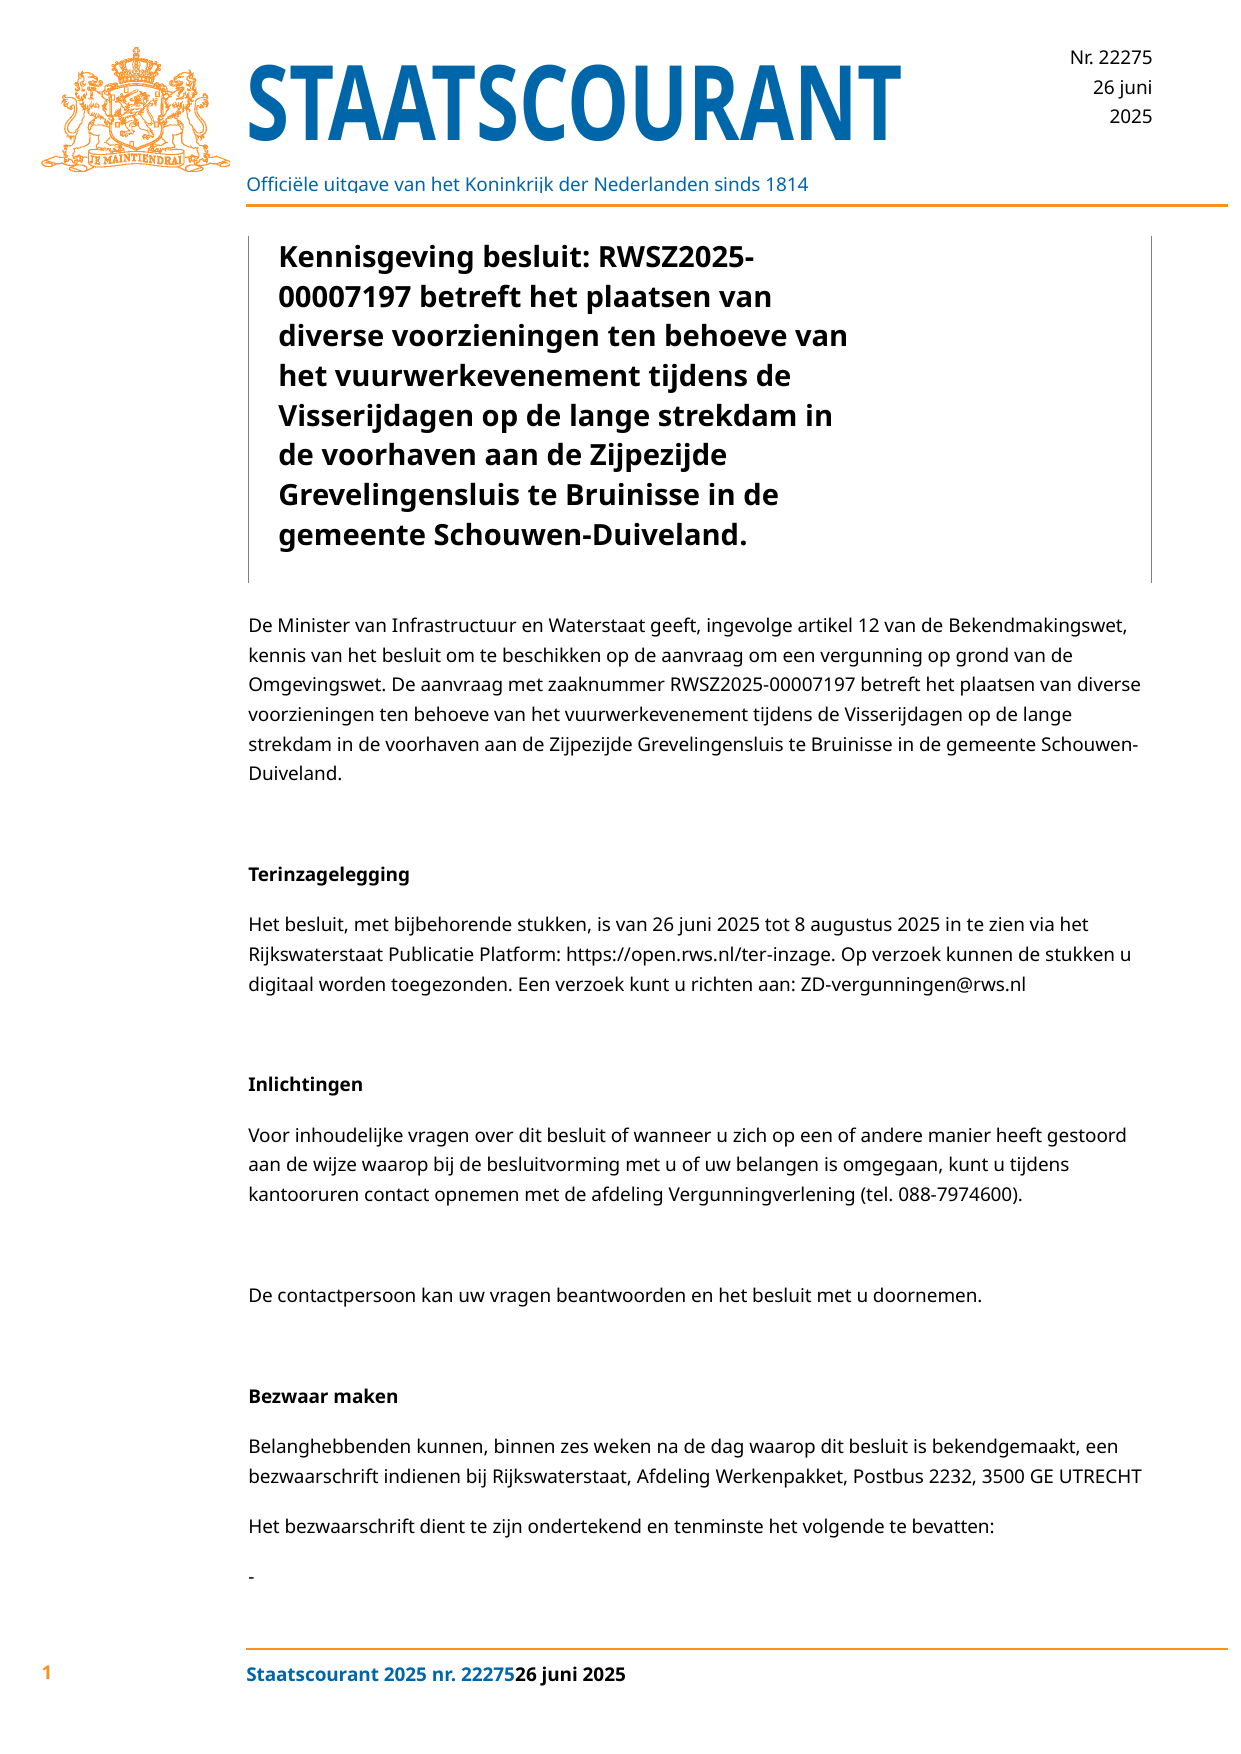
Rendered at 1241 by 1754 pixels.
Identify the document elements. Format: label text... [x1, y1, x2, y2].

text De Minister van Infrastructuur en Waterstaat geeft, ingevolge artikel 12 van de Bekendmakingswet, kennis van het besluit om te beschikken op de aanvraag om een vergunning op grond van de Omgevingswet. De aanvraag met zaaknummer RWSZ2025-00007197 betreft het plaatsen van diverse voorzieningen ten behoeve van het vuurwerkevenement tijdens de Visserijdagen op de lange strekdam in de voorhaven aan de Zijpezijde Grevelingensluis te Bruinisse in de gemeente Schouwen-Duiveland. [248, 612, 1152, 786]
text Bezwaar maken [248, 1383, 1152, 1408]
text Het bezwaarschrift dient te zijn ondertekend en tenminste het volgende te bevatten: [248, 1513, 1152, 1539]
text Het besluit, met bijbehorende stukken, is van 26 juni 2025 tot 8 augustus 2025 in te zien via het Rijkswaterstaat Publicatie Platform: https://open.rws.nl/ter-inzage. Op verzoek kunnen de stukken u digitaal worden toegezonden. Een verzoek kunt u richten aan: ZD-vergunningen@rws.nl [248, 912, 1152, 996]
text Inlichtingen [248, 1072, 1152, 1097]
text Belanghebbenden kunnen, binnen zes weken na de dag waarop dit besluit is bekendgemaakt, een bezwaarschrift indienen bij Rijkswaterstaat, Afdeling Werkenpakket, Postbus 2232, 3500 GE UTRECHT [248, 1433, 1152, 1488]
text De contactpersoon kan uw vragen beantwoorden en het besluit met u doornemen. [248, 1282, 1152, 1308]
table_header Kennisgeving besluit: RWSZ2025-00007197 betreft het plaatsen van diverse voorzieningen ten behoeve van het vuurwerkevenement tijdens de Visserijdagen op de lange strekdam in de voorhaven aan de Zijpezijde Grevelingensluis te Bruinisse in de gemeente Schouwen-Duiveland. [249, 236, 850, 583]
text Terinzagelegging [248, 861, 1152, 887]
picture [912, 236, 1090, 414]
text Voor inhoudelijke vragen over dit besluit of wanneer u zich op een of andere manier heeft gestoord aan de wijze waarop bij de besluitvorming met u of uw belangen is omgegaan, kunt u tijdens kantooruren contact opnemen met de afdeling Vergunningverlening (tel. 088-7974600). [248, 1122, 1152, 1207]
table_header [850, 414, 1151, 583]
table_header [1090, 236, 1151, 413]
table_header [850, 236, 912, 413]
picture [41, 47, 231, 172]
